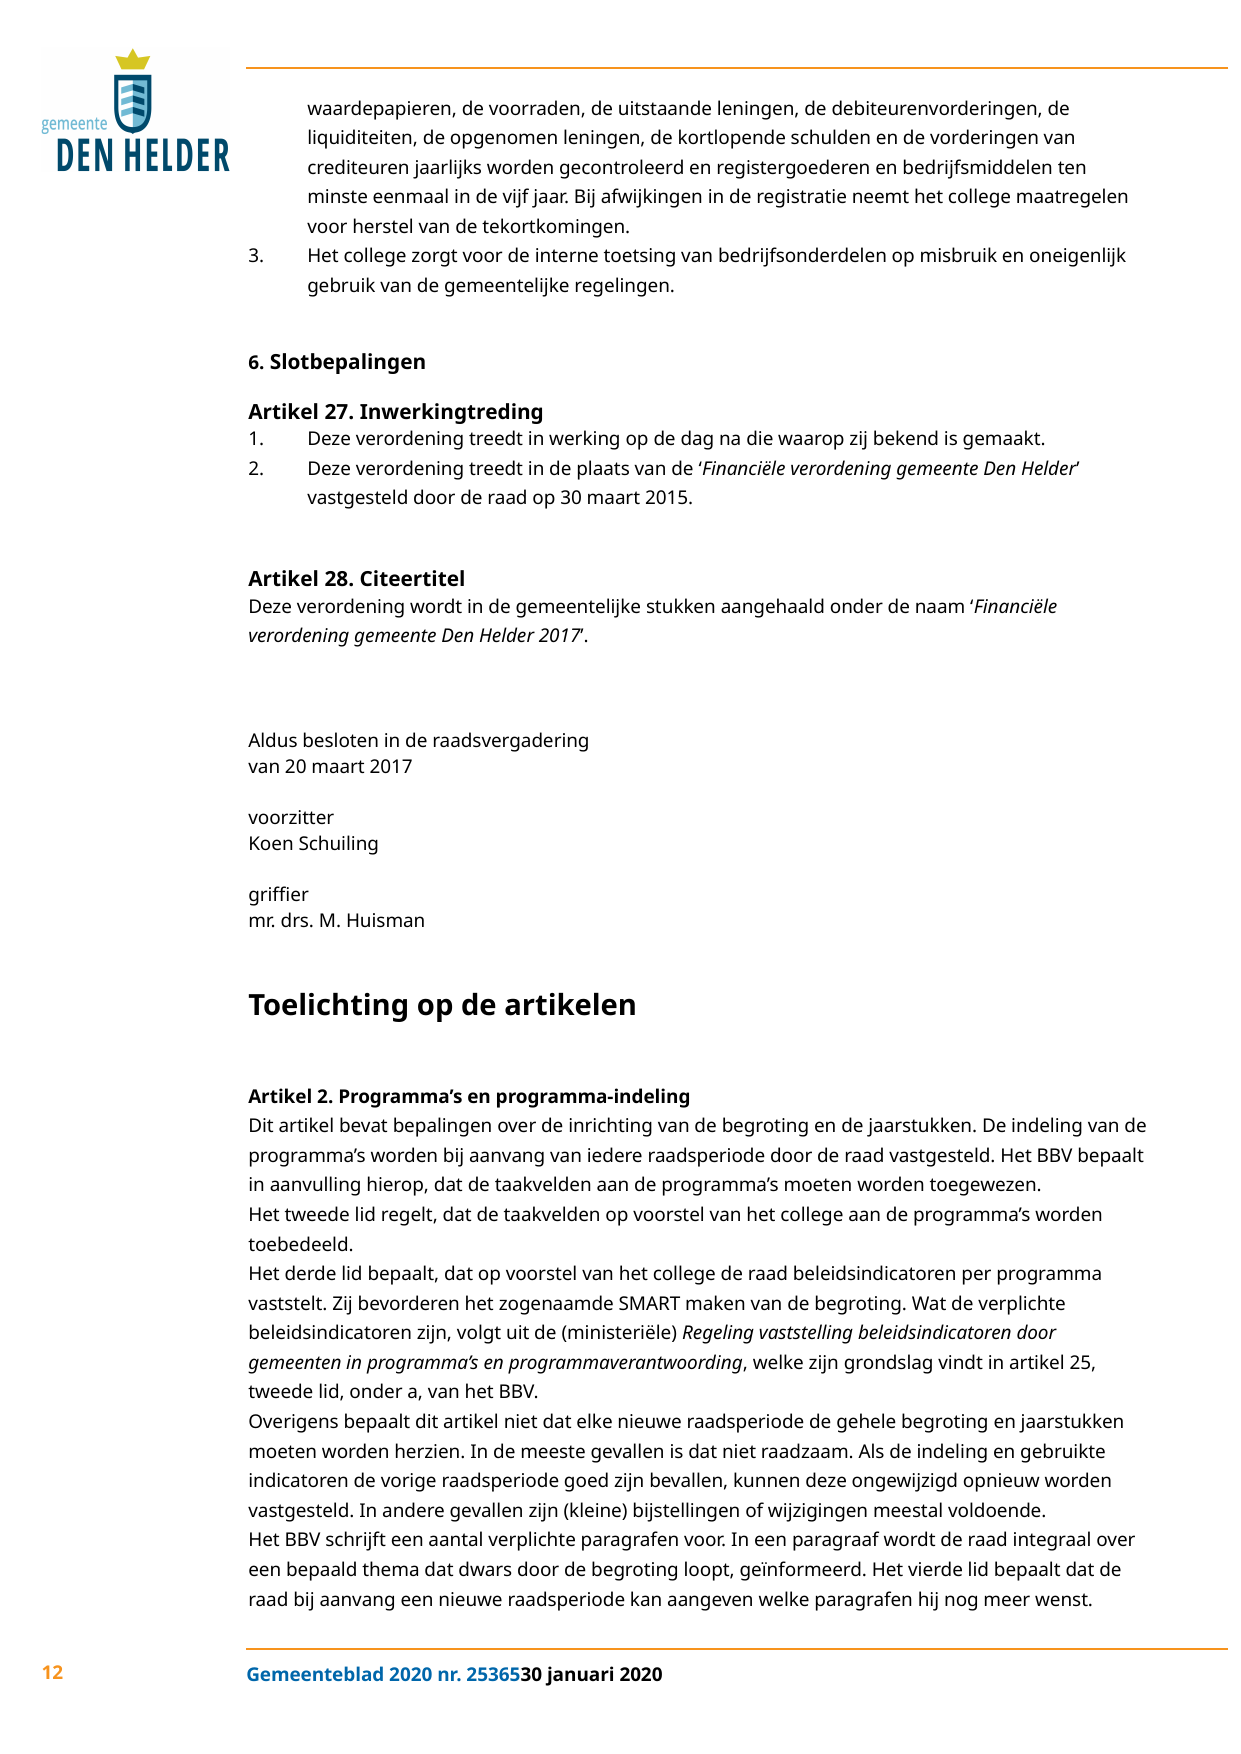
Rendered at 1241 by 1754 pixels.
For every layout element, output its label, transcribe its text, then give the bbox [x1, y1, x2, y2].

text Artikel 2. Programma’s en programma-indeling [248, 1083, 1152, 1109]
text van 20 maart 2017 [248, 753, 1152, 779]
text 6. Slotbepalingen [248, 347, 1152, 376]
list Het college zorgt voor de interne toetsing van bedrijfsonderdelen op misbruik en oneigenlijk gebruik van de gemeentelijke regelingen. [248, 243, 1152, 298]
text Toelichting op de artikelen [248, 984, 1152, 1024]
text Het tweede lid regelt, dat de taakvelden op voorstel van het college aan de programma’s worden toebedeeld. [248, 1201, 1152, 1257]
text Deze verordening wordt in de gemeentelijke stukken aangehaald onder de naam ‘Financiële verordening gemeente Den Helder 2017’. [248, 593, 1152, 648]
text Artikel 27. Inwerkingtreding [248, 397, 1152, 425]
text Aldus besloten in de raadsvergadering [248, 727, 1152, 753]
picture [100, 154, 106, 172]
text voorzitter [248, 804, 1152, 830]
text Het BBV schrijft een aantal verplichte paragrafen voor. In een paragraaf wordt de raad integraal over een bepaald thema dat dwars door de begroting loopt, geïnformeerd. Het vierde lid bepaalt dat de raad bij aanvang een nieuwe raadsperiode kan aangeven welke paragrafen hij nog meer wenst. [248, 1527, 1152, 1612]
list Deze verordening treedt in de plaats van de ‘Financiële verordening gemeente Den Helder’ vastgesteld door de raad op 30 maart 2015. [248, 455, 1152, 510]
text Artikel 28. Citeertitel [248, 564, 1152, 593]
text mr. drs. M. Huisman [248, 907, 1152, 933]
list waardepapieren, de voorraden, de uitstaande leningen, de debiteurenvorderingen, de liquiditeiten, de opgenomen leningen, de kortlopende schulden en de vorderingen van crediteuren jaarlijks worden gecontroleerd en registergoederen en bedrijfsmiddelen ten minste eenmaal in de vijf jaar. Bij afwijkingen in de registratie neemt het college maatregelen voor herstel van de tekortkomingen. [248, 95, 1152, 239]
text Dit artikel bevat bepalingen over de inrichting van de begroting en de jaarstukken. De indeling van de programma’s worden bij aanvang van iedere raadsperiode door de raad vastgesteld. Het BBV bepaalt in aanvulling hierop, dat de taakvelden aan de programma’s moeten worden toegewezen. [248, 1112, 1152, 1197]
text Overigens bepaalt dit artikel niet dat elke nieuwe raadsperiode de gehele begroting en jaarstukken moeten worden herzien. In de meeste gevallen is dat niet raadzaam. Als de indeling en gebruikte indicatoren de vorige raadsperiode goed zijn bevallen, kunnen deze ongewijzigd opnieuw worden vastgesteld. In andere gevallen zijn (kleine) bijstellingen of wijzigingen meestal voldoende. [248, 1408, 1152, 1523]
picture [182, 144, 187, 165]
picture [41, 47, 231, 172]
picture [220, 160, 224, 172]
text Het derde lid bepaalt, dat op voorstel van het college de raad beleidsindicatoren per programma vaststelt. Zij bevorderen het zogenaamde SMART maken van de begroting. Wat de verplichte beleidsindicatoren zijn, volgt uit de (ministeriële) Regeling vaststelling beleidsindicatoren door gemeenten in programma’s en programmaverantwoording, welke zijn grondslag vindt in artikel 25, tweede lid, onder a, van het BBV. [248, 1260, 1152, 1404]
picture [63, 144, 68, 165]
list Deze verordening treedt in werking op de dag na die waarop zij bekend is gemaakt. [248, 425, 1152, 451]
text griffier [248, 882, 1152, 907]
picture [130, 157, 135, 172]
text Koen Schuiling [248, 830, 1152, 856]
